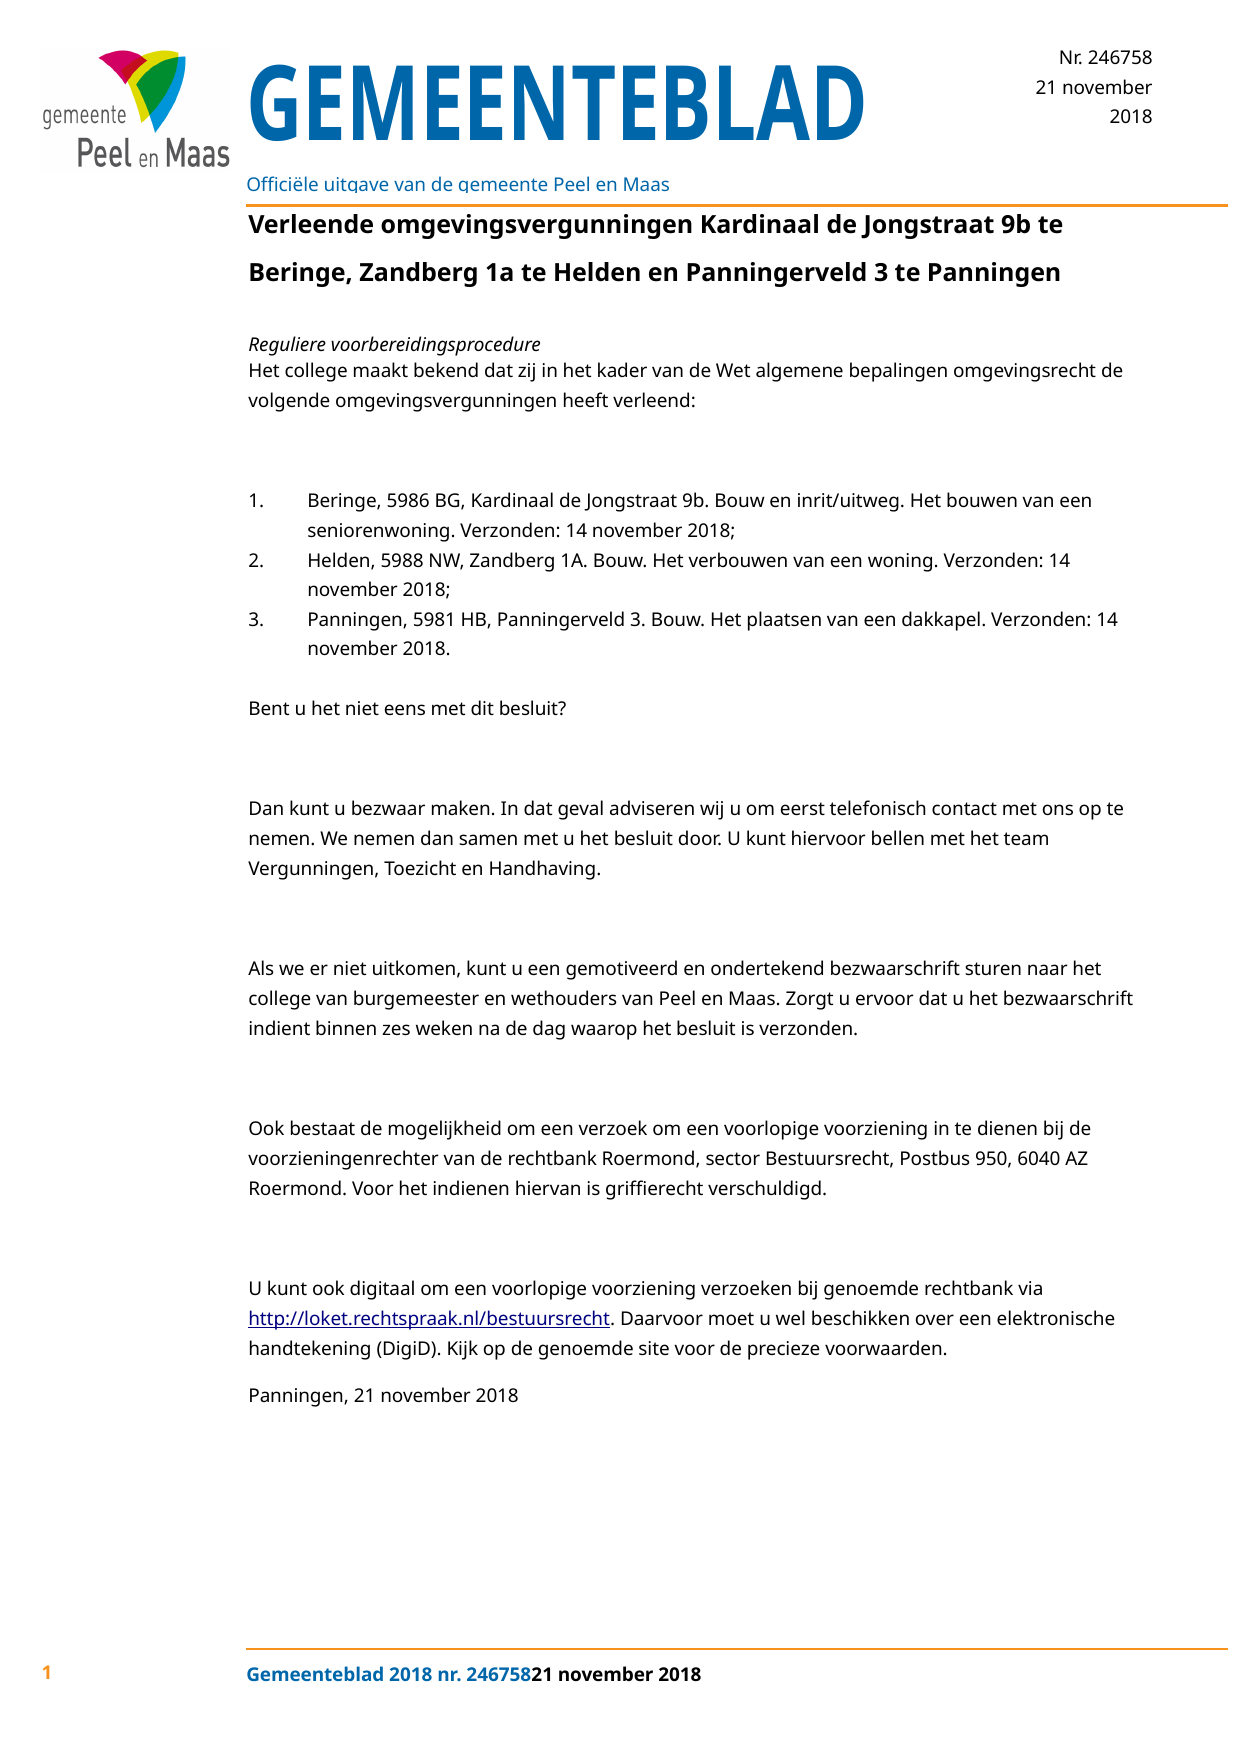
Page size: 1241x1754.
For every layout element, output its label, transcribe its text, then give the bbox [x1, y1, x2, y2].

text Panningen, 21 november 2018 [248, 1382, 1152, 1408]
text Reguliere voorbereidingsprocedure [248, 331, 1152, 357]
text U kunt ook digitaal om een voorlopige voorziening verzoeken bij genoemde rechtbank via http://loket.rechtspraak.nl/bestuursrecht. Daarvoor moet u wel beschikken over een elektronische handtekening (DigiD). Kijk op de genoemde site voor de precieze voorwaarden. [248, 1276, 1152, 1360]
text Verleende omgevingsvergunningen Kardinaal de Jongstraat 9b te Beringe, Zandberg 1a te Helden en Panningerveld 3 te Panningen [248, 207, 1152, 288]
text Als we er niet uitkomen, kunt u een gemotiveerd en ondertekend bezwaarschrift sturen naar het college van burgemeester en wethouders van Peel en Maas. Zorgt u ervoor dat u het bezwaarschrift indient binnen zes weken na de dag waarop het besluit is verzonden. [248, 956, 1152, 1040]
text Ook bestaat de mogelijkheid om een verzoek om een voorlopige voorziening in te dienen bij de voorzieningenrechter van de rechtbank Roermond, sector Bestuursrecht, Postbus 950, 6040 AZ Roermond. Voor het indienen hiervan is griffierecht verschuldigd. [248, 1116, 1152, 1200]
text Het college maakt bekend dat zij in het kader van de Wet algemene bepalingen omgevingsrecht de volgende omgevingsvergunningen heeft verleend: [248, 357, 1152, 412]
list Helden, 5988 NW, Zandberg 1A. Bouw. Het verbouwen van een woning. Verzonden: 14 november 2018; [248, 547, 1152, 602]
list Beringe, 5986 BG, Kardinaal de Jongstraat 9b. Bouw en inrit/uitweg. Het bouwen van een seniorenwoning. Verzonden: 14 november 2018; [248, 488, 1152, 543]
text Bent u het niet eens met dit besluit? [248, 695, 1152, 720]
text Dan kunt u bezwaar maken. In dat geval adviseren wij u om eerst telefonisch contact met ons op te nemen. We nemen dan samen met u het besluit door. U kunt hiervoor bellen met het team Vergunningen, Toezicht en Handhaving. [248, 796, 1152, 880]
list Panningen, 5981 HB, Panningerveld 3. Bouw. Het plaatsen van een dakkapel. Verzonden: 14 november 2018. [248, 606, 1152, 661]
picture [41, 47, 231, 172]
